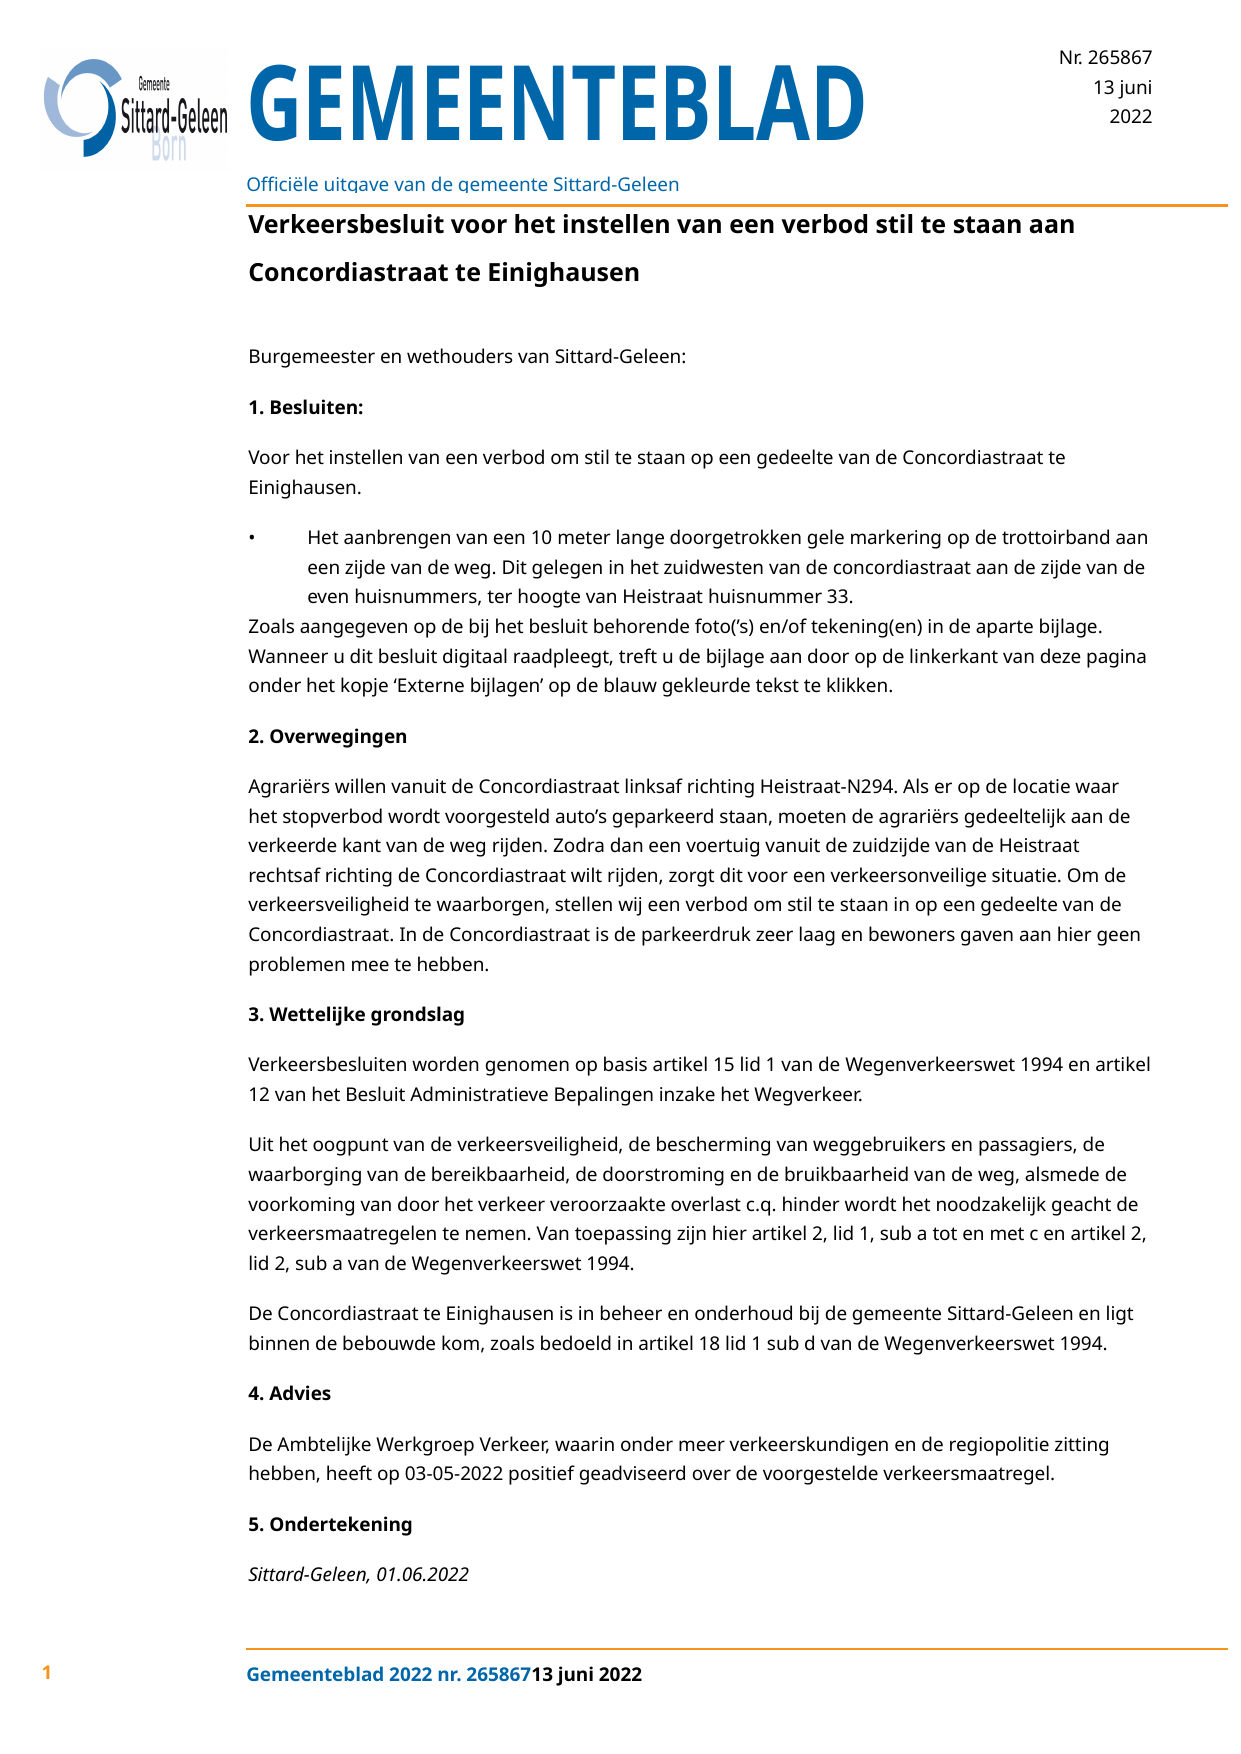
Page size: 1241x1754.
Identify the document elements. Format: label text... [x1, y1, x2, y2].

text 2. Overwegingen [248, 723, 1152, 748]
text Zoals aangegeven op de bij het besluit behorende foto(’s) en/of tekening(en) in de aparte bijlage. Wanneer u dit besluit digitaal raadpleegt, treft u de bijlage aan door op de linkerkant van deze pagina onder het kopje ‘Externe bijlagen’ op de blauw gekleurde tekst te klikken. [248, 613, 1152, 698]
text 4. Advies [248, 1380, 1152, 1406]
text De Concordiastraat te Einighausen is in beheer en onderhoud bij de gemeente Sittard-Geleen en ligt binnen de bebouwde kom, zoals bedoeld in artikel 18 lid 1 sub d van de Wegenverkeerswet 1994. [248, 1300, 1152, 1356]
text 3. Wettelijke grondslag [248, 1001, 1152, 1027]
text De Ambtelijke Werkgroep Verkeer, waarin onder meer verkeerskundigen en de regiopolitie zitting hebben, heeft op 03-05-2022 positief geadviseerd over de voorgestelde verkeersmaatregel. [248, 1431, 1152, 1486]
text Verkeersbesluiten worden genomen op basis artikel 15 lid 1 van de Wegenverkeerswet 1994 en artikel 12 van het Besluit Administratieve Bepalingen inzake het Wegverkeer. [248, 1052, 1152, 1107]
text 5. Ondertekening [248, 1511, 1152, 1536]
picture [41, 47, 231, 172]
list Het aanbrengen van een 10 meter lange doorgetrokken gele markering op de trottoirband aan een zijde van de weg. Dit gelegen in het zuidwesten van de concordiastraat aan de zijde van de even huisnummers, ter hoogte van Heistraat huisnummer 33. [248, 524, 1152, 609]
text Sittard-Geleen, 01.06.2022 [248, 1561, 1152, 1587]
text Uit het oogpunt van de verkeersveiligheid, de bescherming van weggebruikers en passagiers, de waarborging van de bereikbaarheid, de doorstroming en de bruikbaarheid van de weg, alsmede de voorkoming van door het verkeer veroorzaakte overlast c.q. hinder wordt het noodzakelijk geacht de verkeersmaatregelen te nemen. Van toepassing zijn hier artikel 2, lid 1, sub a tot en met c en artikel 2, lid 2, sub a van de Wegenverkeerswet 1994. [248, 1132, 1152, 1276]
text Verkeersbesluit voor het instellen van een verbod stil te staan aan Concordiastraat te Einighausen [248, 207, 1152, 288]
text Voor het instellen van een verbod om stil te staan op een gedeelte van de Concordiastraat te Einighausen. [248, 444, 1152, 500]
text 1. Besluiten: [248, 394, 1152, 420]
text Burgemeester en wethouders van Sittard-Geleen: [248, 344, 1152, 369]
text Agrariërs willen vanuit de Concordiastraat linksaf richting Heistraat-N294. Als er op de locatie waar het stopverbod wordt voorgesteld auto’s geparkeerd staan, moeten de agrariërs gedeeltelijk aan de verkeerde kant van de weg rijden. Zodra dan een voertuig vanuit de zuidzijde van de Heistraat rechtsaf richting de Concordiastraat wilt rijden, zorgt dit voor een verkeersonveilige situatie. Om de verkeersveiligheid te waarborgen, stellen wij een verbod om stil te staan in op een gedeelte van de Concordiastraat. In de Concordiastraat is de parkeerdruk zeer laag en bewoners gaven aan hier geen problemen mee te hebben. [248, 773, 1152, 976]
